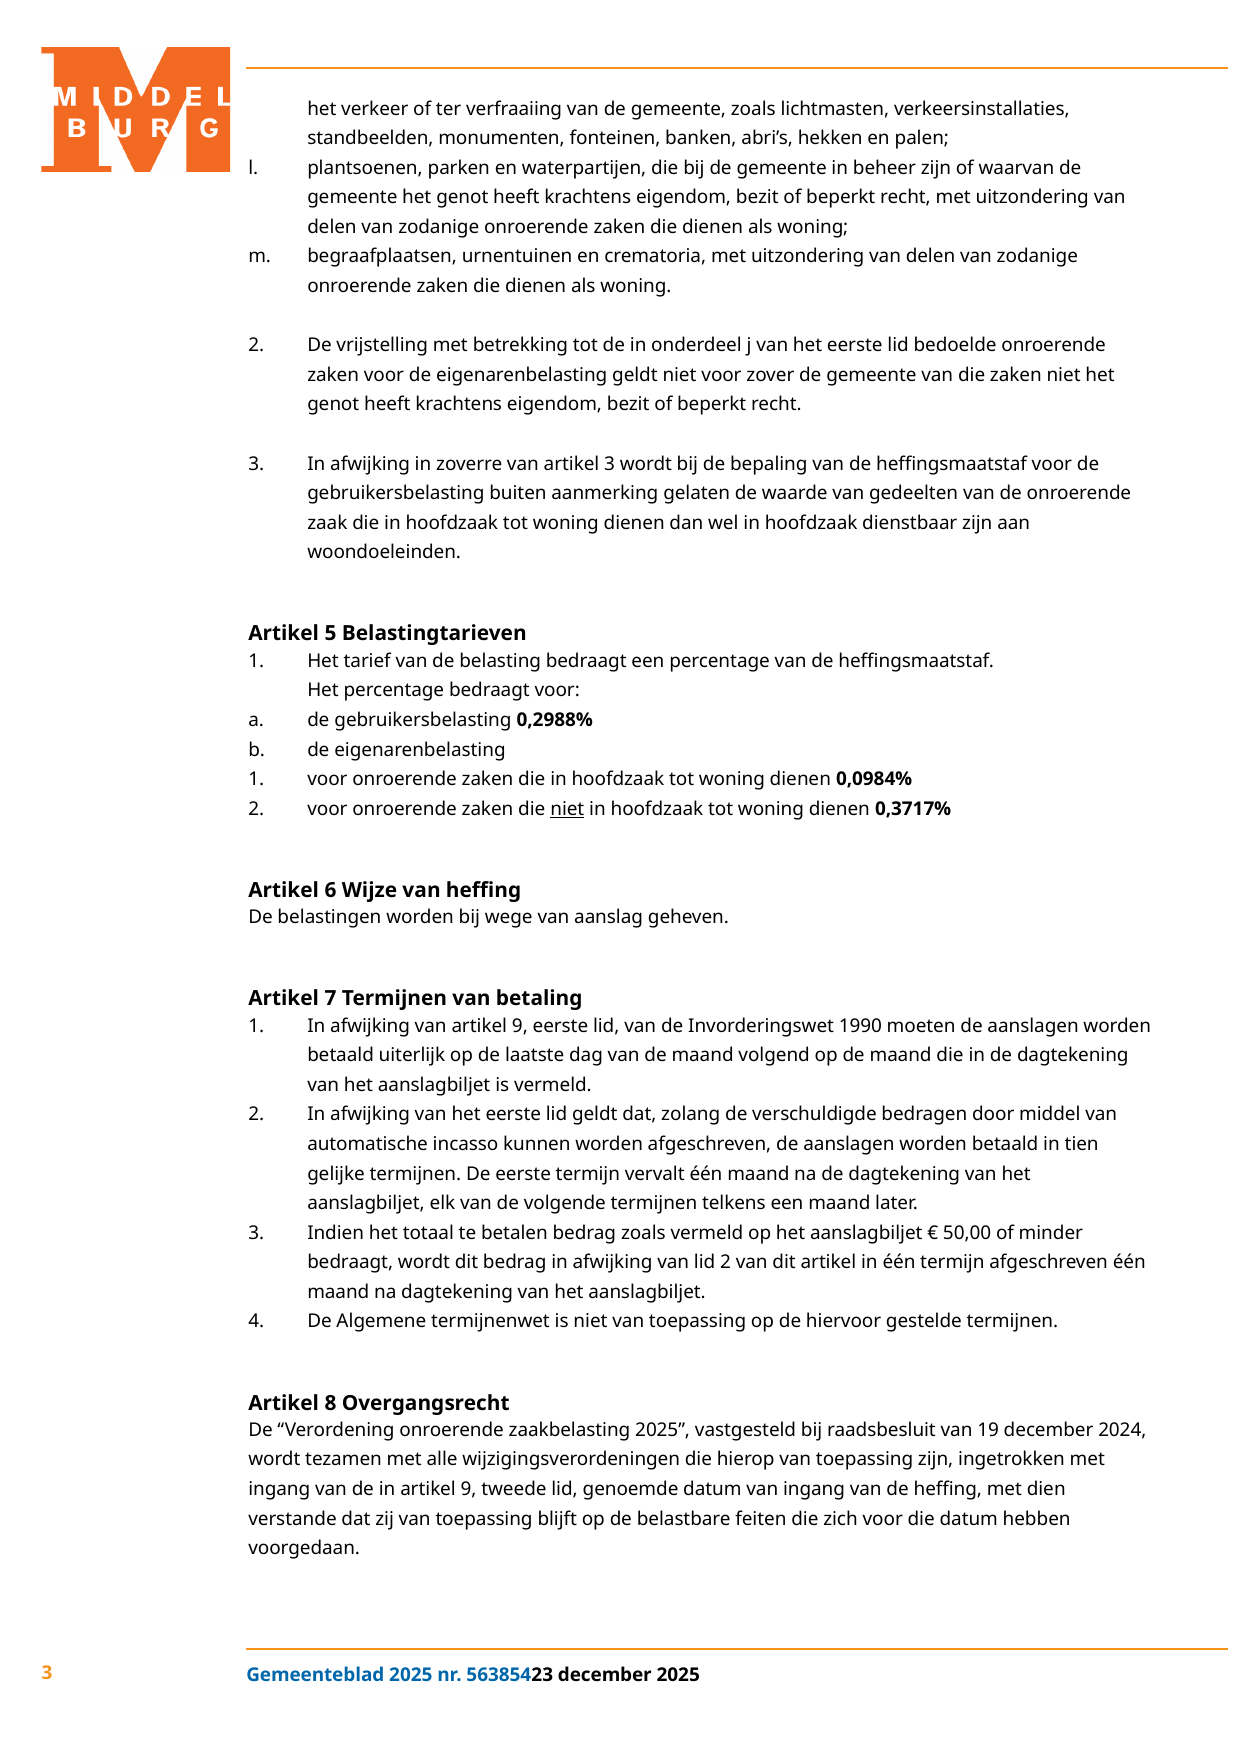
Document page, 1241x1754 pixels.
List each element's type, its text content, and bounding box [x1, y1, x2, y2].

list plantsoenen, parken en waterpartijen, die bij de gemeente in beheer zijn of waarvan de gemeente het genot heeft krachtens eigendom, bezit of beperkt recht, met uitzondering van delen van zodanige onroerende zaken die dienen als woning; [248, 154, 1152, 239]
list In afwijking van het eerste lid geldt dat, zolang de verschuldigde bedragen door middel van automatische incasso kunnen worden afgeschreven, de aanslagen worden betaald in tien gelijke termijnen. De eerste termijn vervalt één maand na de dagtekening van het aanslagbiljet, elk van de volgende termijnen telkens een maand later. [248, 1101, 1152, 1215]
list het verkeer of ter verfraaiing van de gemeente, zoals lichtmasten, verkeersinstallaties, standbeelden, monumenten, fonteinen, banken, abri’s, hekken en palen; [248, 95, 1152, 150]
text Artikel 7 Termijnen van betaling [248, 983, 1152, 1012]
text De belastingen worden bij wege van aanslag geheven. [248, 903, 1152, 929]
list Het tarief van de belasting bedraagt een percentage van de heffingsmaatstaf. [248, 647, 1152, 673]
list De vrijstelling met betrekking tot de in onderdeel j van het eerste lid bedoelde onroerende zaken voor de eigenarenbelasting geldt niet voor zover de gemeente van die zaken niet het genot heeft krachtens eigendom, bezit of beperkt recht. [248, 331, 1152, 416]
list Indien het totaal te betalen bedrag zoals vermeld op het aanslagbiljet € 50,00 of minder bedraagt, wordt dit bedrag in afwijking van lid 2 van dit artikel in één termijn afgeschreven één maand na dagtekening van het aanslagbiljet. [248, 1219, 1152, 1304]
list In afwijking van artikel 9, eerste lid, van de Invorderingswet 1990 moeten de aanslagen worden betaald uiterlijk op de laatste dag van de maand volgend op de maand die in de dagtekening van het aanslagbiljet is vermeld. [248, 1012, 1152, 1097]
text Artikel 8 Overgangsrecht [248, 1388, 1152, 1416]
list Het percentage bedraagt voor: [248, 677, 1152, 702]
list voor onroerende zaken die niet in hoofdzaak tot woning dienen 0,3717% [248, 795, 1152, 821]
list voor onroerende zaken die in hoofdzaak tot woning dienen 0,0984% [248, 765, 1152, 791]
list de eigenarenbelasting [248, 736, 1152, 761]
text Artikel 5 Belastingtarieven [248, 618, 1152, 647]
list de gebruikersbelasting 0,2988% [248, 706, 1152, 732]
list In afwijking in zoverre van artikel 3 wordt bij de bepaling van de heffingsmaatstaf voor de gebruikersbelasting buiten aanmerking gelaten de waarde van gedeelten van de onroerende zaak die in hoofdzaak tot woning dienen dan wel in hoofdzaak dienstbaar zijn aan woondoeleinden. [248, 450, 1152, 564]
text Artikel 6 Wijze van heffing [248, 875, 1152, 903]
list De Algemene termijnenwet is niet van toepassing op de hiervoor gestelde termijnen. [248, 1308, 1152, 1333]
text De “Verordening onroerende zaakbelasting 2025”, vastgesteld bij raadsbesluit van 19 december 2024, wordt tezamen met alle wijzigingsverordeningen die hierop van toepassing zijn, ingetrokken met ingang van de in artikel 9, tweede lid, genoemde datum van ingang van de heffing, met dien verstande dat zij van toepassing blijft op de belastbare feiten die zich voor die datum hebben voorgedaan. [248, 1416, 1152, 1560]
picture [41, 47, 231, 172]
list begraafplaatsen, urnentuinen en crematoria, met uitzondering van delen van zodanige onroerende zaken die dienen als woning. [248, 243, 1152, 298]
